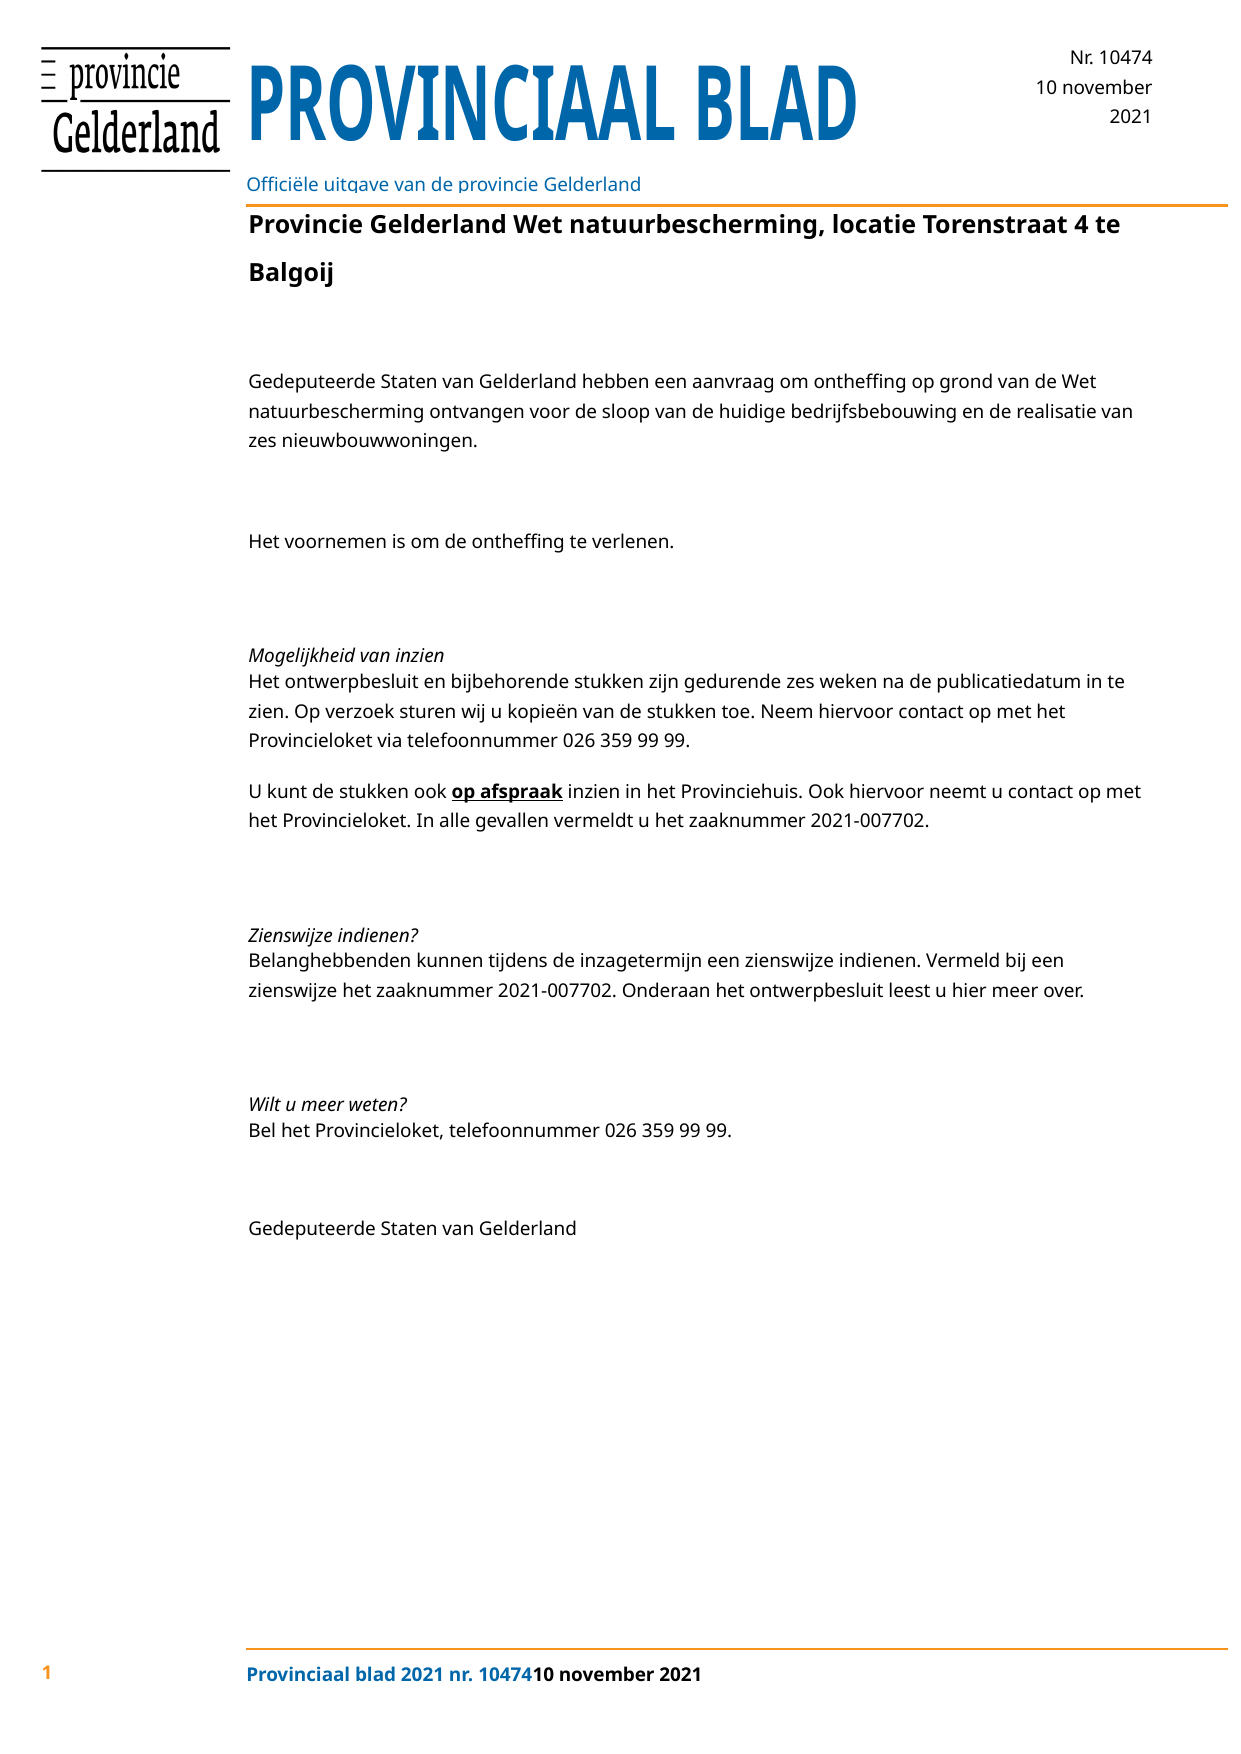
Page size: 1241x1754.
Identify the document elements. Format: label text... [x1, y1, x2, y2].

text U kunt de stukken ook op afspraak inzien in het Provinciehuis. Ook hiervoor neemt u contact op met het Provincieloket. In alle gevallen vermeldt u het zaaknummer 2021-007702. [248, 778, 1152, 833]
text Belanghebbenden kunnen tijdens de inzagetermijn een zienswijze indienen. Vermeld bij een zienswijze het zaaknummer 2021-007702. Onderaan het ontwerpbesluit leest u hier meer over. [248, 948, 1152, 1003]
picture [41, 47, 231, 172]
text Wilt u meer weten? [248, 1092, 1152, 1117]
text Mogelijkheid van inzien [248, 643, 1152, 668]
text Gedeputeerde Staten van Gelderland [248, 1216, 1152, 1241]
text Het ontwerpbesluit en bijbehorende stukken zijn gedurende zes weken na de publicatiedatum in te zien. Op verzoek sturen wij u kopieën van de stukken toe. Neem hiervoor contact op met het Provincieloket via telefoonnummer 026 359 99 99. [248, 668, 1152, 753]
text Bel het Provincieloket, telefoonnummer 026 359 99 99. [248, 1117, 1152, 1143]
text Het voornemen is om de ontheffing te verlenen. [248, 528, 1152, 554]
text Zienswijze indienen? [248, 922, 1152, 948]
text Provincie Gelderland Wet natuurbescherming, locatie Torenstraat 4 te Balgoij [248, 207, 1152, 288]
text Gedeputeerde Staten van Gelderland hebben een aanvraag om ontheffing op grond van de Wet natuurbescherming ontvangen voor de sloop van de huidige bedrijfsbebouwing en de realisatie van zes nieuwbouwwoningen. [248, 368, 1152, 453]
